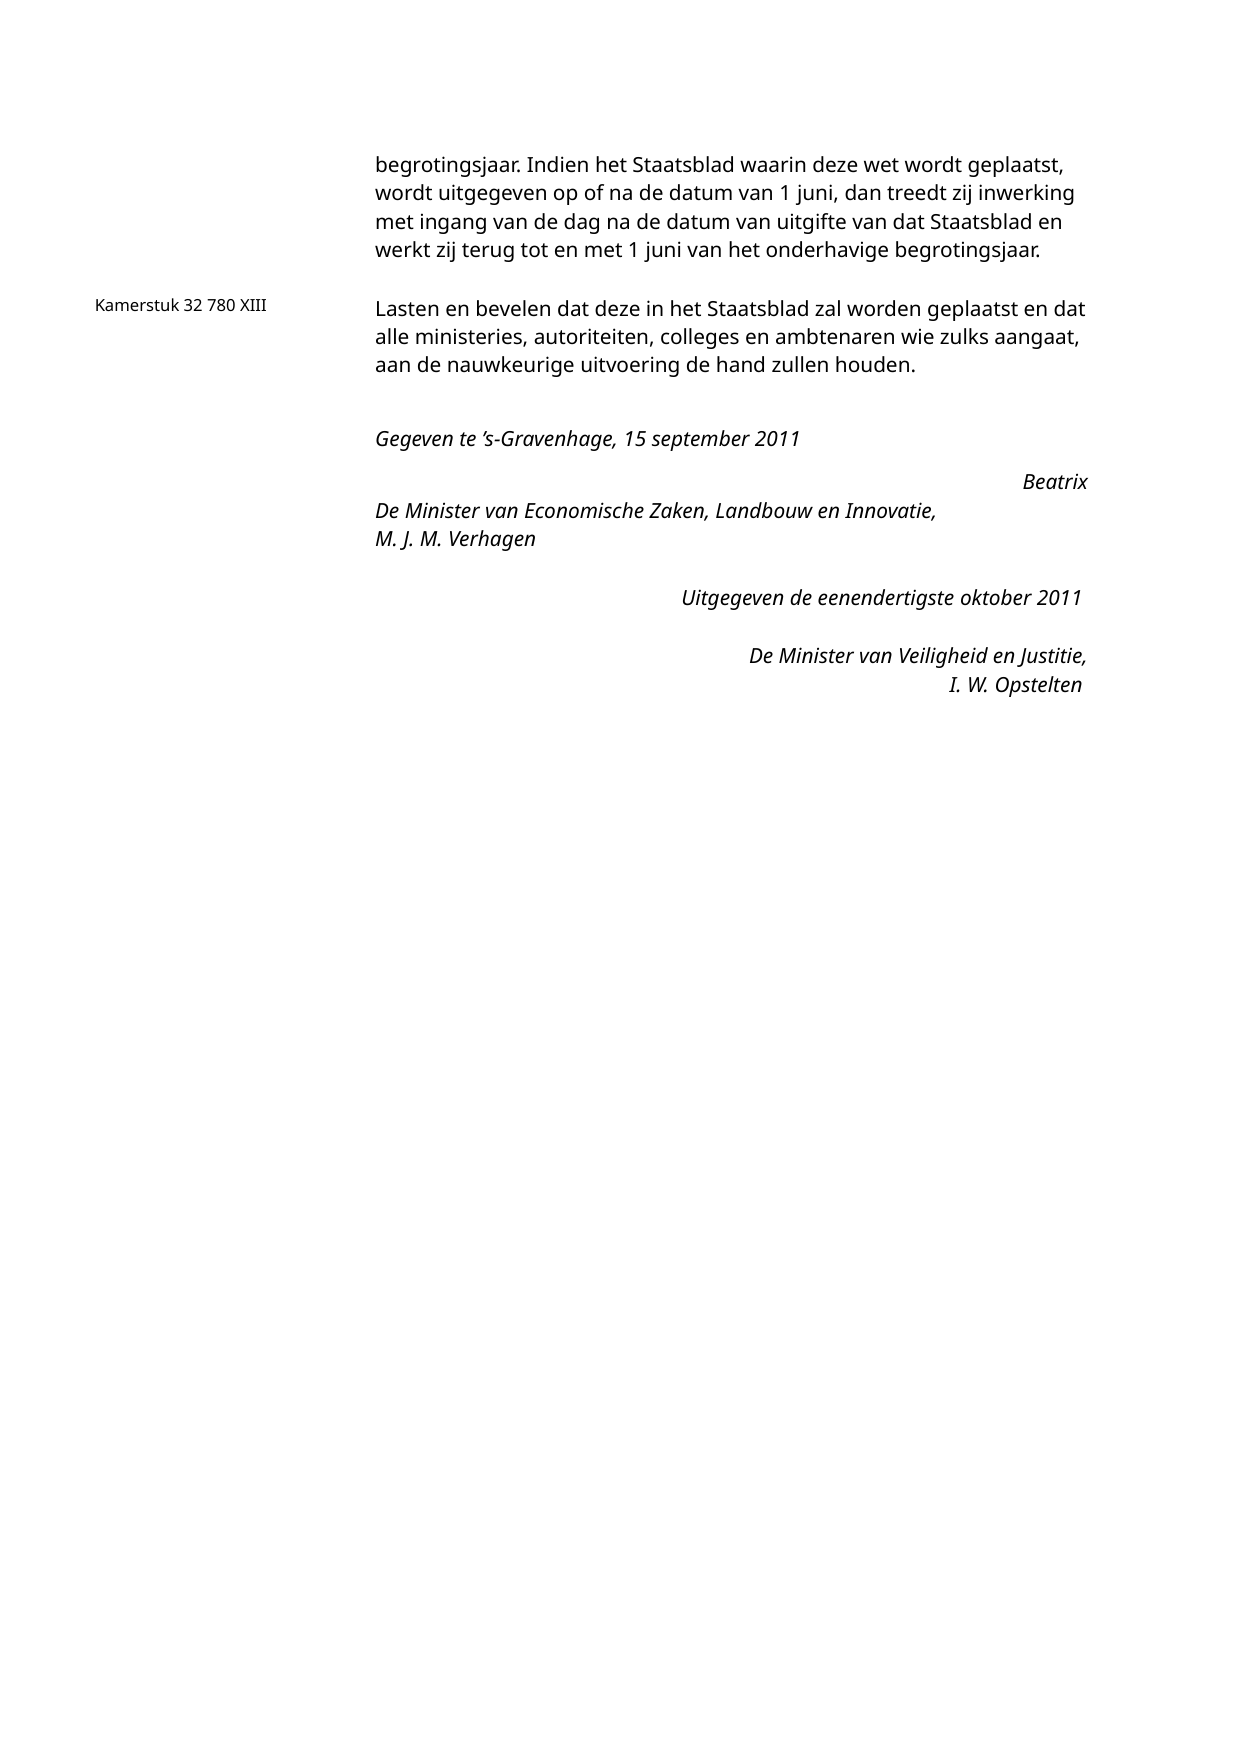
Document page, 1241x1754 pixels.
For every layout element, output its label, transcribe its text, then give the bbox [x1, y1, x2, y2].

text Beatrix [375, 467, 1090, 496]
text Kamerstuk 32 780 XIII [94, 294, 328, 316]
text De Minister van Veiligheid en Justitie, [375, 641, 1090, 670]
text Lasten en bevelen dat deze in het Staatsblad zal worden geplaatst en dat alle ministeries, autoriteiten, colleges en ambtenaren wie zulks aangaat, aan de nauwkeurige uitvoering de hand zullen houden. [375, 294, 1090, 379]
text I. W. Opstelten [375, 670, 1090, 698]
text Uitgegeven de eenendertigste oktober 2011 [375, 583, 1090, 611]
text Gegeven te ’s-Gravenhage, 15 september 2011 [375, 424, 1090, 452]
text begrotingsjaar. Indien het Staatsblad waarin deze wet wordt geplaatst, wordt uitgegeven op of na de datum van 1 juni, dan treedt zij inwerking met ingang van de dag na de datum van uitgifte van dat Staatsblad en werkt zij terug tot en met 1 juni van het onderhavige begrotingsjaar. [375, 150, 1090, 264]
text M. J. M. Verhagen [375, 524, 1090, 553]
text De Minister van Economische Zaken, Landbouw en Innovatie, [375, 496, 1090, 524]
